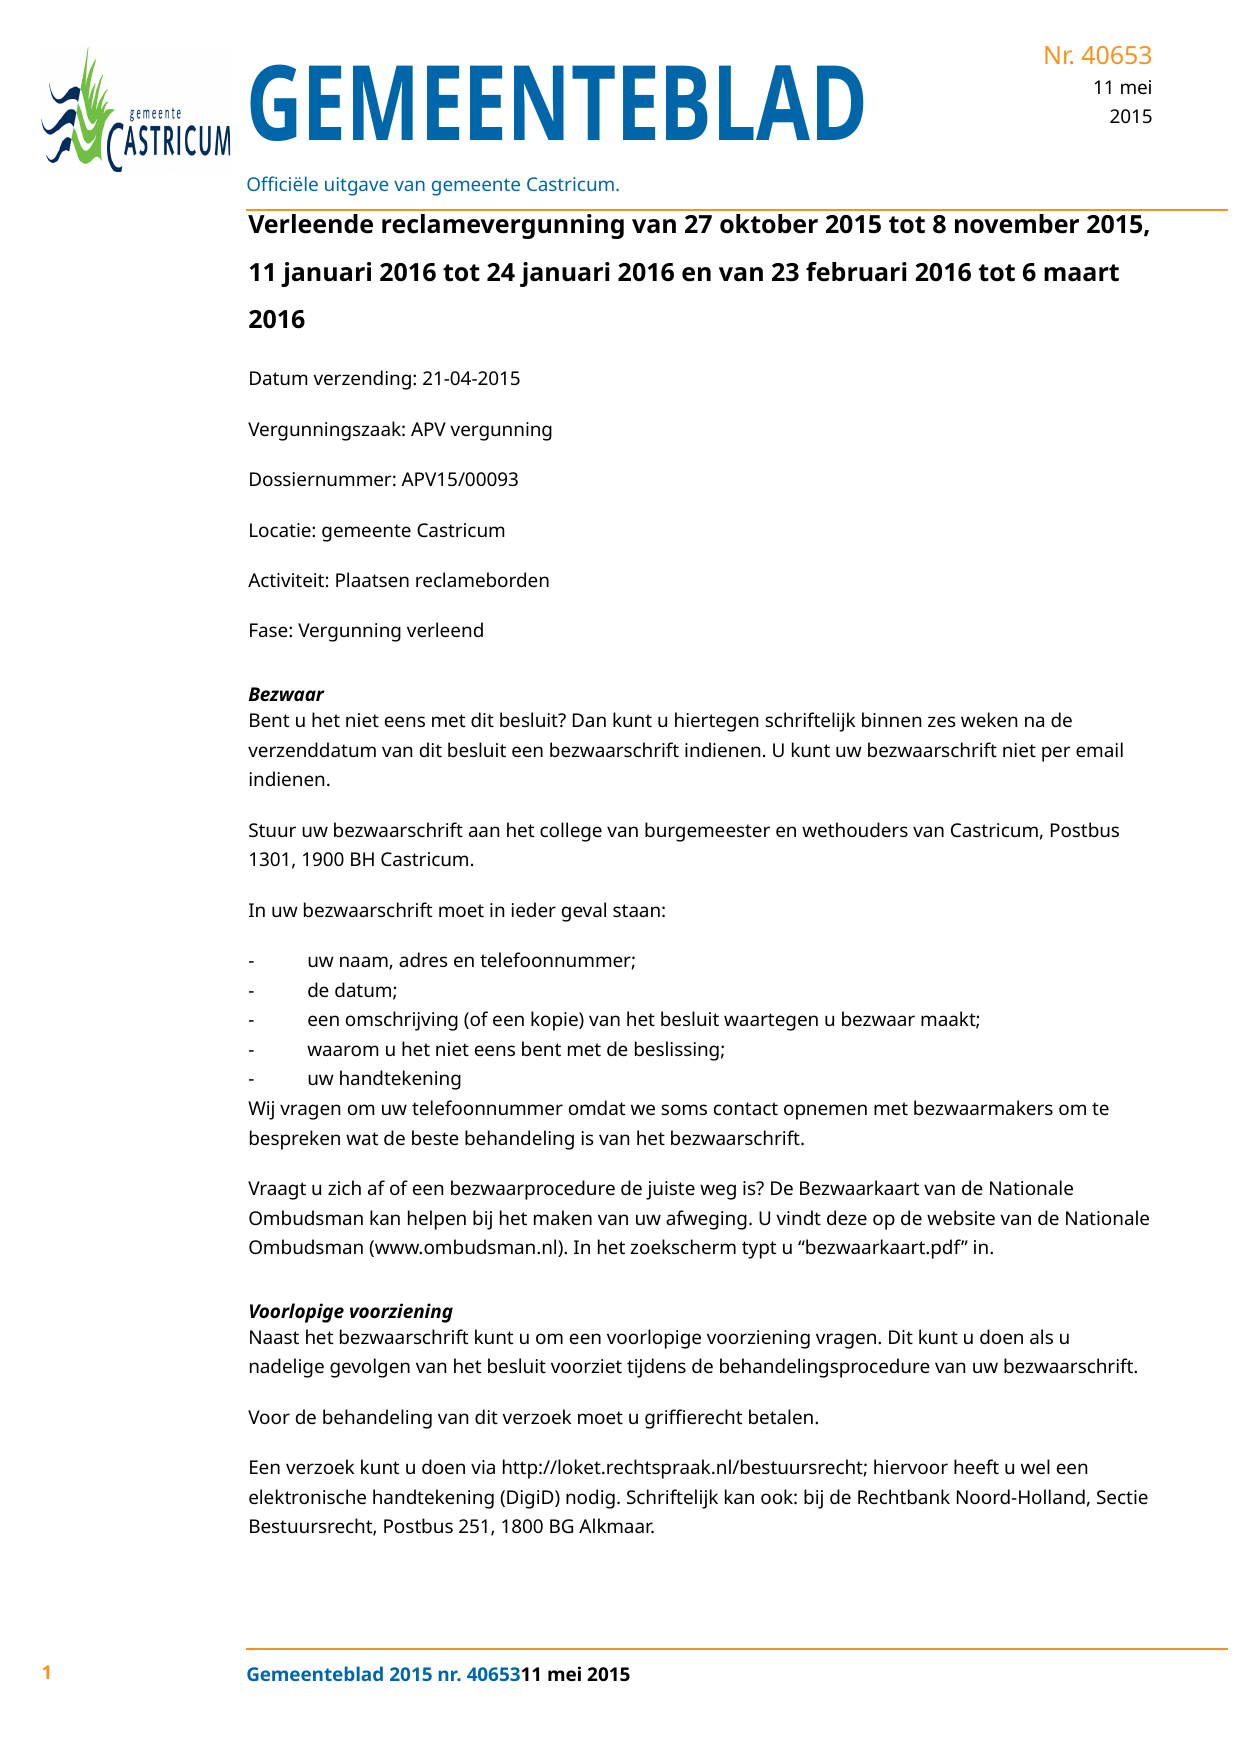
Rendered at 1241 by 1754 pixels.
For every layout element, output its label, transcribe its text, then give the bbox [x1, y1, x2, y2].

picture [41, 47, 231, 172]
list waarom u het niet eens bent met de beslissing; [248, 1036, 1152, 1062]
text Bezwaar [248, 682, 1152, 707]
text Vergunningszaak: APV vergunning [248, 416, 1152, 442]
list uw handtekening [248, 1066, 1152, 1091]
text Dossiernummer: APV15/00093 [248, 466, 1152, 492]
text In uw bezwaarschrift moet in ieder geval staan: [248, 897, 1152, 923]
text Vraagt u zich af of een bezwaarprocedure de juiste weg is? De Bezwaarkaart van de Nationale Ombudsman kan helpen bij het maken van uw afweging. U vindt deze op de website van de Nationale Ombudsman (www.ombudsman.nl). In het zoekscherm typt u “bezwaarkaart.pdf” in. [248, 1175, 1152, 1260]
text Naast het bezwaarschrift kunt u om een voorlopige voorziening vragen. Dit kunt u doen als u nadelige gevolgen van het besluit voorziet tijdens de behandelingsprocedure van uw bezwaarschrift. [248, 1324, 1152, 1379]
text Voorlopige voorziening [248, 1298, 1152, 1324]
text Wij vragen om uw telefoonnummer omdat we soms contact opnemen met bezwaarmakers om te bespreken wat de beste behandeling is van het bezwaarschrift. [248, 1095, 1152, 1151]
text Locatie: gemeente Castricum [248, 517, 1152, 542]
text Verleende reclamevergunning van 27 oktober 2015 tot 8 november 2015, 11 januari 2016 tot 24 januari 2016 en van 23 februari 2016 tot 6 maart 2016 [248, 211, 1152, 336]
list een omschrijving (of een kopie) van het besluit waartegen u bezwaar maakt; [248, 1006, 1152, 1032]
text Bent u het niet eens met dit besluit? Dan kunt u hiertegen schriftelijk binnen zes weken na de verzenddatum van dit besluit een bezwaarschrift indienen. U kunt uw bezwaarschrift niet per email indienen. [248, 707, 1152, 792]
list uw naam, adres en telefoonnummer; [248, 947, 1152, 973]
text Activiteit: Plaatsen reclameborden [248, 567, 1152, 593]
text Een verzoek kunt u doen via http://loket.rechtspraak.nl/bestuursrecht; hiervoor heeft u wel een elektronische handtekening (DigiD) nodig. Schriftelijk kan ook: bij de Rechtbank Noord-Holland, Sectie Bestuursrecht, Postbus 251, 1800 BG Alkmaar. [248, 1454, 1152, 1539]
text Fase: Vergunning verleend [248, 618, 1152, 643]
text Voor de behandeling van dit verzoek moet u griffierecht betalen. [248, 1404, 1152, 1430]
text Datum verzending: 21-04-2015 [248, 366, 1152, 391]
list de datum; [248, 977, 1152, 1003]
text Stuur uw bezwaarschrift aan het college van burgemeester en wethouders van Castricum, Postbus 1301, 1900 BH Castricum. [248, 817, 1152, 872]
